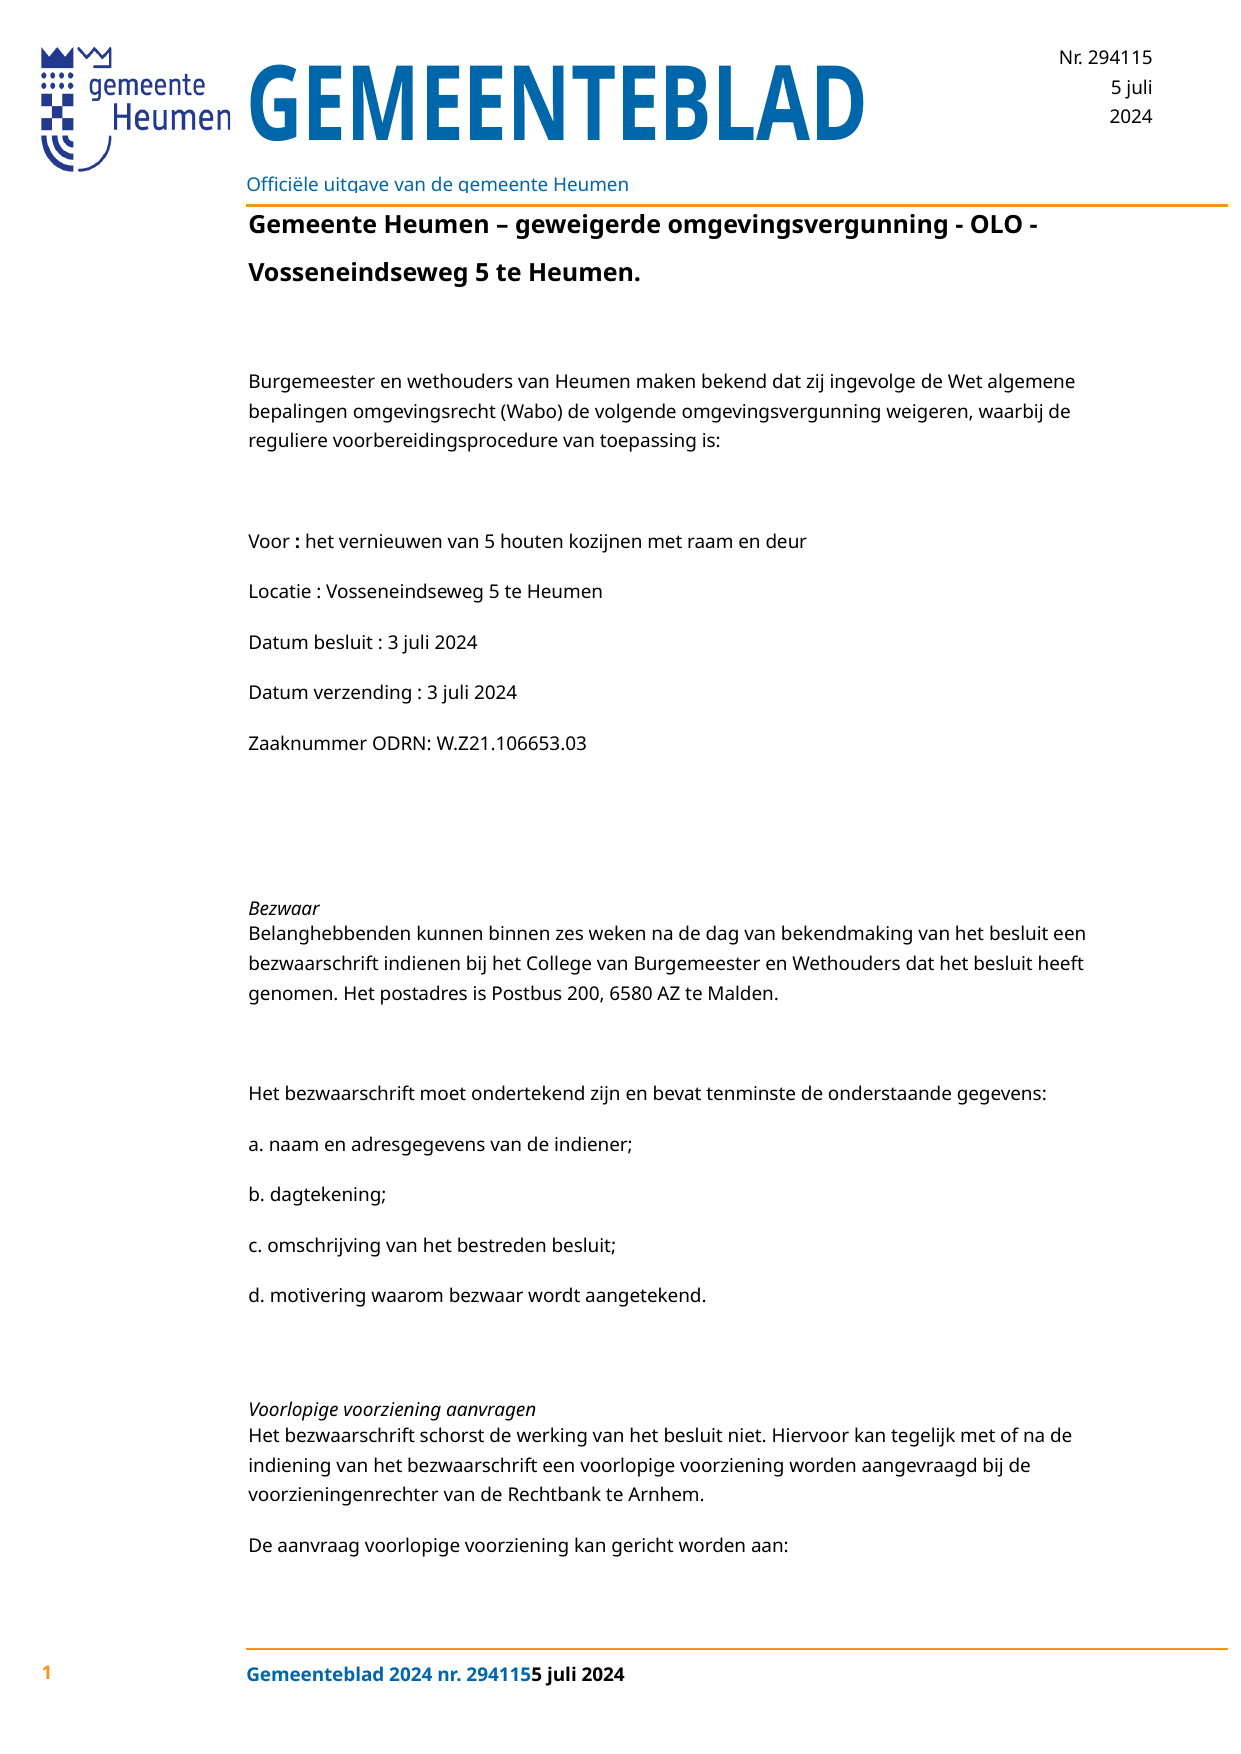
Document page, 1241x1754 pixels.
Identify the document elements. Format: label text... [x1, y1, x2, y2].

text Burgemeester en wethouders van Heumen maken bekend dat zij ingevolge de Wet algemene bepalingen omgevingsrecht (Wabo) de volgende omgevingsvergunning weigeren, waarbij de reguliere voorbereidingsprocedure van toepassing is: [248, 368, 1152, 453]
text Het bezwaarschrift schorst de werking van het besluit niet. Hiervoor kan tegelijk met of na de indiening van het bezwaarschrift een voorlopige voorziening worden aangevraagd bij de voorzieningenrechter van de Rechtbank te Arnhem. [248, 1422, 1152, 1507]
text Belanghebbenden kunnen binnen zes weken na de dag van bekendmaking van het besluit een bezwaarschrift indienen bij het College van Burgemeester en Wethouders dat het besluit heeft genomen. Het postadres is Postbus 200, 6580 AZ te Malden. [248, 921, 1152, 1005]
text De aanvraag voorlopige voorziening kan gericht worden aan: [248, 1532, 1152, 1558]
text Bezwaar [248, 895, 1152, 921]
text Het bezwaarschrift moet ondertekend zijn en bevat tenminste de onderstaande gegevens: [248, 1081, 1152, 1106]
text d. motivering waarom bezwaar wordt aangetekend. [248, 1282, 1152, 1308]
text Zaaknummer ODRN: W.Z21.106653.03 [248, 730, 1152, 756]
text Datum besluit : 3 juli 2024 [248, 629, 1152, 655]
text Locatie : Vosseneindseweg 5 te Heumen [248, 579, 1152, 604]
text Gemeente Heumen – geweigerde omgevingsvergunning - OLO - Vosseneindseweg 5 te Heumen. [248, 207, 1152, 288]
picture [41, 47, 231, 172]
text Voorlopige voorziening aanvragen [248, 1397, 1152, 1422]
text c. omschrijving van het bestreden besluit; [248, 1232, 1152, 1257]
text Voor : het vernieuwen van 5 houten kozijnen met raam en deur [248, 528, 1152, 554]
text Datum verzending : 3 juli 2024 [248, 679, 1152, 705]
text a. naam en adresgegevens van de indiener; [248, 1131, 1152, 1157]
text b. dagtekening; [248, 1181, 1152, 1207]
